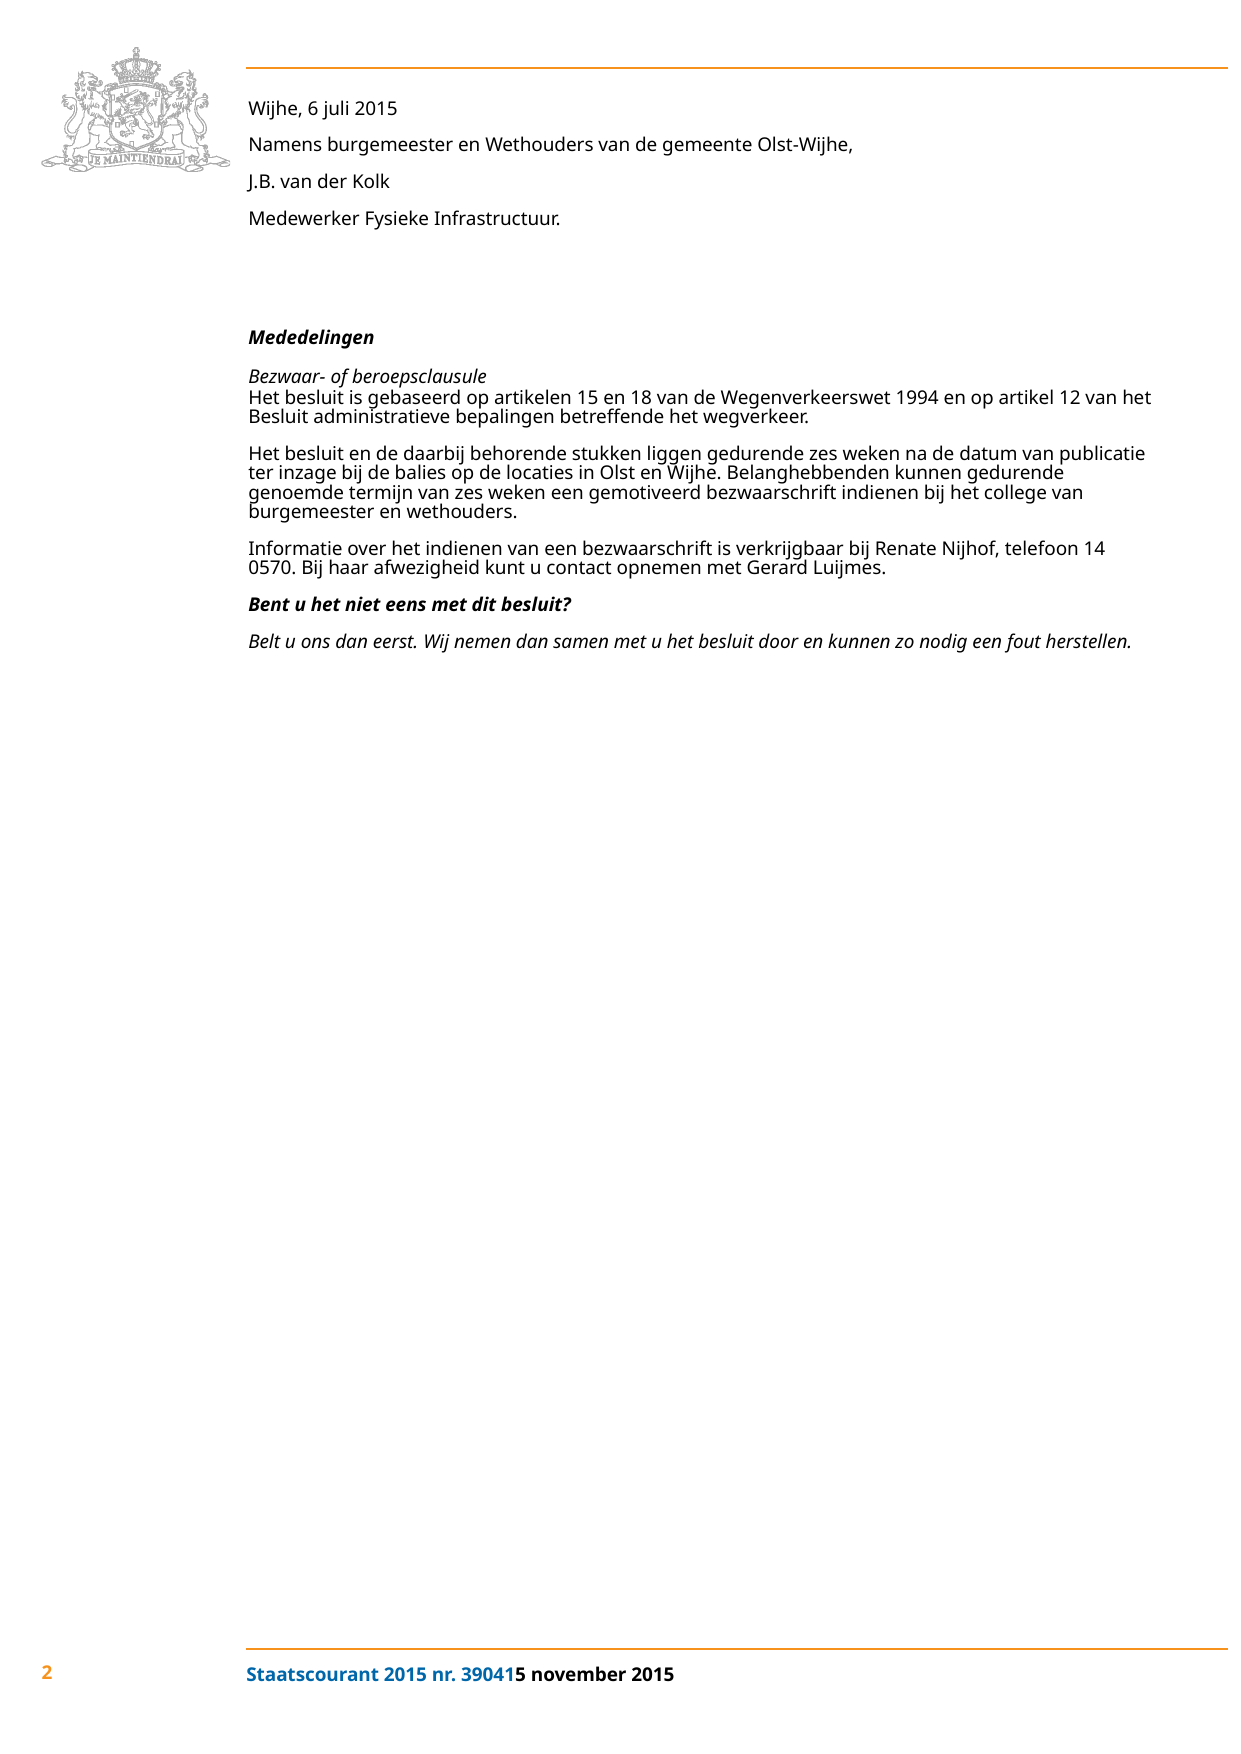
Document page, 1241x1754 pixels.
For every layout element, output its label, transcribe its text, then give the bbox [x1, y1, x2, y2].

picture [41, 47, 231, 172]
text Mededelingen [248, 324, 1152, 349]
text Informatie over het indienen van een bezwaarschrift is verkrijgbaar bij Renate Nijhof, telefoon 14 0570. Bij haar afwezigheid kunt u contact opnemen met Gerard Luijmes. [248, 540, 1152, 578]
text Het besluit en de daarbij behorende stukken liggen gedurende zes weken na de datum van publicatie ter inzage bij de balies op de locaties in Olst en Wijhe. Belanghebbenden kunnen gedurende genoemde termijn van zes weken een gemotiveerd bezwaarschrift indienen bij het college van burgemeester en wethouders. [248, 445, 1152, 522]
text Wijhe, 6 juli 2015 [248, 95, 1152, 121]
text Bent u het niet eens met dit besluit? [248, 596, 1152, 615]
text Belt u ons dan eerst. Wij nemen dan samen met u het besluit door en kunnen zo nodig een fout herstellen. [248, 633, 1152, 652]
text Bezwaar- of beroepsclausule [248, 363, 1152, 389]
text Namens burgemeester en Wethouders van de gemeente Olst-Wijhe, [248, 131, 1152, 157]
text J.B. van der Kolk [248, 168, 1152, 194]
text Medewerker Fysieke Infrastructuur. [248, 205, 1152, 231]
text Het besluit is gebaseerd op artikelen 15 en 18 van de Wegenverkeerswet 1994 en op artikel 12 van het Besluit administratieve bepalingen betreffende het wegverkeer. [248, 389, 1152, 427]
